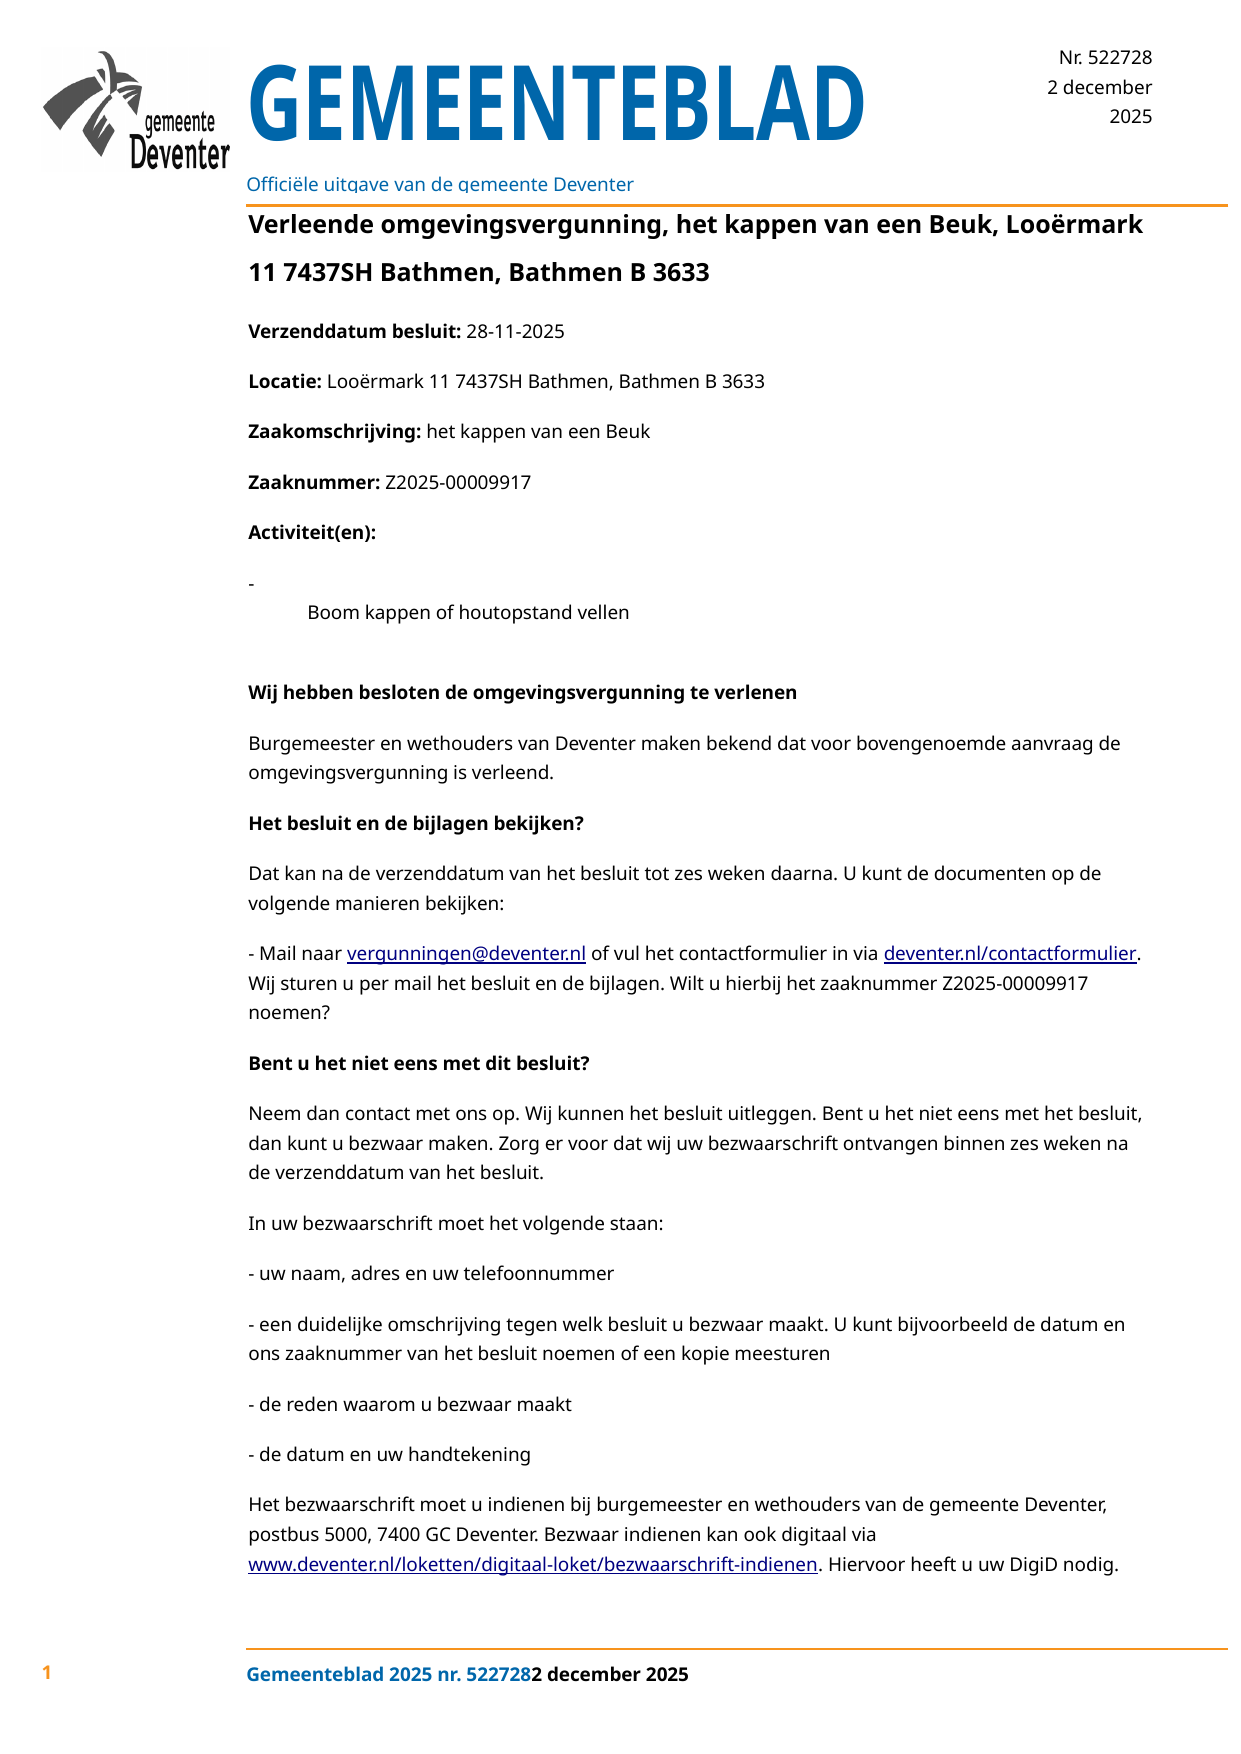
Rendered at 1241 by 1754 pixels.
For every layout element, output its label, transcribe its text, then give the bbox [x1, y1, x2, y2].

text Het bezwaarschrift moet u indienen bij burgemeester en wethouders van de gemeente Deventer, postbus 5000, 7400 GC Deventer. Bezwaar indienen kan ook digitaal via www.deventer.nl/loketten/digitaal-loket/bezwaarschrift-indienen. Hiervoor heeft u uw DigiD nodig. [248, 1492, 1152, 1577]
text Het besluit en de bijlagen bekijken? [248, 810, 1152, 836]
text - Mail naar vergunningen@deventer.nl of vul het contactformulier in via deventer.nl/contactformulier. Wij sturen u per mail het besluit en de bijlagen. Wilt u hierbij het zaaknummer Z2025-00009917 noemen? [248, 940, 1152, 1025]
text - de datum en uw handtekening [248, 1441, 1152, 1467]
text Verzenddatum besluit: 28-11-2025 [248, 318, 1152, 344]
text - de reden waarom u bezwaar maakt [248, 1391, 1152, 1417]
text Verleende omgevingsvergunning, het kappen van een Beuk, Looërmark 11 7437SH Bathmen, Bathmen B 3633 [248, 207, 1152, 288]
picture [41, 47, 231, 172]
text Bent u het niet eens met dit besluit? [248, 1050, 1152, 1076]
text Neem dan contact met ons op. Wij kunnen het besluit uitleggen. Bent u het niet eens met het besluit, dan kunt u bezwaar maken. Zorg er voor dat wij uw bezwaarschrift ontvangen binnen zes weken na de verzenddatum van het besluit. [248, 1100, 1152, 1185]
text In uw bezwaarschrift moet het volgende staan: [248, 1210, 1152, 1236]
text Burgemeester en wethouders van Deventer maken bekend dat voor bovengenoemde aanvraag de omgevingsvergunning is verleend. [248, 730, 1152, 785]
text Wij hebben besloten de omgevingsvergunning te verlenen [248, 679, 1152, 705]
text Activiteit(en): [248, 519, 1152, 545]
list Boom kappen of houtopstand vellen [248, 599, 1152, 625]
text - een duidelijke omschrijving tegen welk besluit u bezwaar maakt. U kunt bijvoorbeeld de datum en ons zaaknummer van het besluit noemen of een kopie meesturen [248, 1311, 1152, 1366]
text Zaaknummer: Z2025-00009917 [248, 469, 1152, 495]
text Zaakomschrijving: het kappen van een Beuk [248, 419, 1152, 444]
text - uw naam, adres en uw telefoonnummer [248, 1260, 1152, 1286]
text Locatie: Looërmark 11 7437SH Bathmen, Bathmen B 3633 [248, 368, 1152, 394]
text Dat kan na de verzenddatum van het besluit tot zes weken daarna. U kunt de documenten op de volgende manieren bekijken: [248, 860, 1152, 916]
